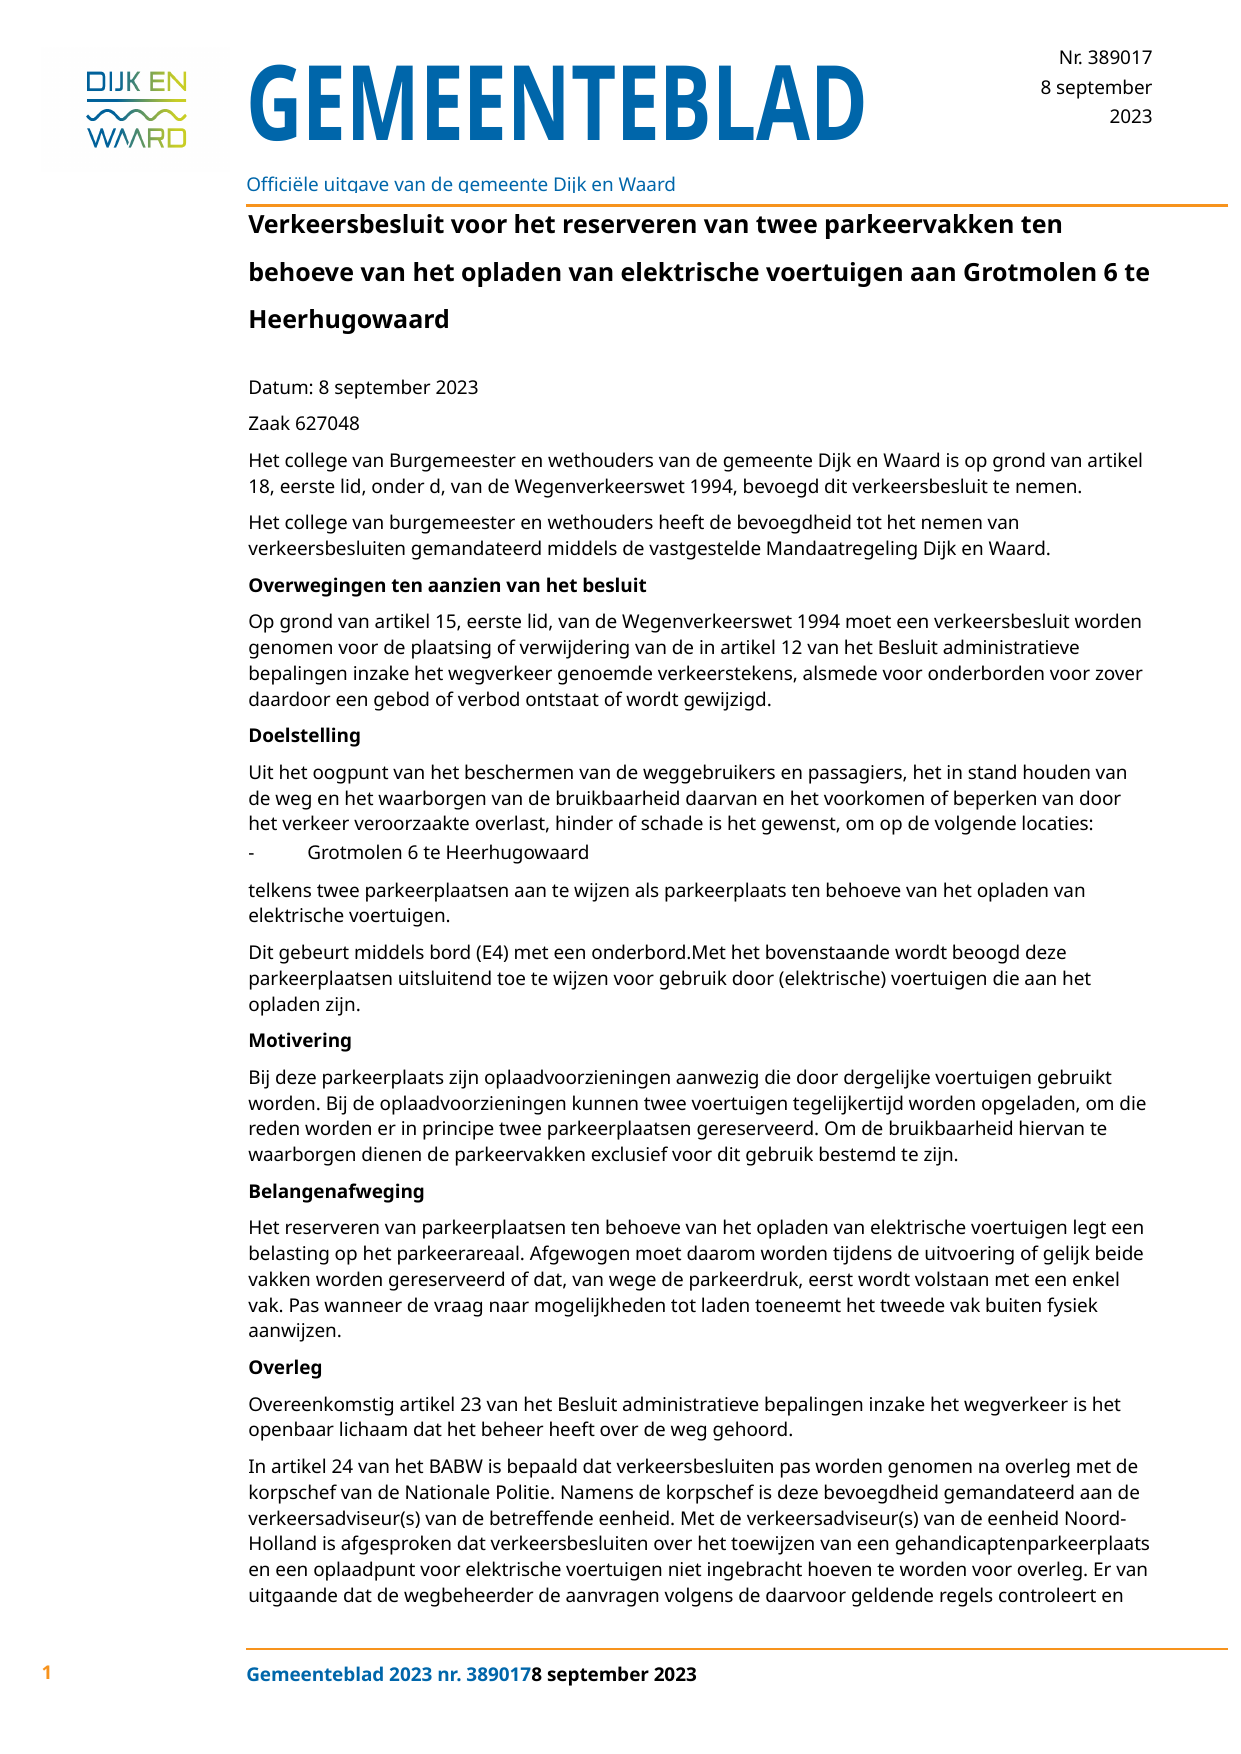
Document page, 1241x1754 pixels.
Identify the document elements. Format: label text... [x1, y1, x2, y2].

text Overwegingen ten aanzien van het besluit [248, 572, 1152, 598]
picture [41, 47, 231, 172]
text Het college van burgemeester en wethouders heeft de bevoegdheid tot het nemen van verkeersbesluiten gemandateerd middels de vastgestelde Mandaatregeling Dijk en Waard. [248, 509, 1152, 561]
text Het reserveren van parkeerplaatsen ten behoeve van het opladen van elektrische voertuigen legt een belasting op het parkeerareaal. Afgewogen moet daarom worden tijdens de uitvoering of gelijk beide vakken worden gereserveerd of dat, van wege de parkeerdruk, eerst wordt volstaan met een enkel vak. Pas wanneer de vraag naar mogelijkheden tot laden toeneemt het tweede vak buiten fysiek aanwijzen. [248, 1214, 1152, 1343]
text Verkeersbesluit voor het reserveren van twee parkeervakken ten behoeve van het opladen van elektrische voertuigen aan Grotmolen 6 te Heerhugowaard [248, 207, 1152, 336]
text Op grond van artikel 15, eerste lid, van de Wegenverkeerswet 1994 moet een verkeersbesluit worden genomen voor de plaatsing of verwijdering van de in artikel 12 van het Besluit administratieve bepalingen inzake het wegverkeer genoemde verkeerstekens, alsmede voor onderborden voor zover daardoor een gebod of verbod ontstaat of wordt gewijzigd. [248, 609, 1152, 712]
text telkens twee parkeerplaatsen aan te wijzen als parkeerplaats ten behoeve van het opladen van elektrische voertuigen. [248, 877, 1152, 928]
text Het college van Burgemeester en wethouders van de gemeente Dijk en Waard is op grond van artikel 18, eerste lid, onder d, van de Wegenverkeerswet 1994, bevoegd dit verkeersbesluit te nemen. [248, 447, 1152, 499]
text Zaak 627048 [248, 411, 1152, 436]
text Overleg [248, 1354, 1152, 1380]
text Dit gebeurt middels bord (E4) met een onderbord.Met het bovenstaande wordt beoogd deze parkeerplaatsen uitsluitend toe te wijzen voor gebruik door (elektrische) voertuigen die aan het opladen zijn. [248, 939, 1152, 1016]
text Overeenkomstig artikel 23 van het Besluit administratieve bepalingen inzake het wegverkeer is het openbaar lichaam dat het beheer heeft over de weg gehoord. [248, 1391, 1152, 1442]
text Doelstelling [248, 722, 1152, 748]
text Datum: 8 september 2023 [248, 374, 1152, 399]
text Bij deze parkeerplaats zijn oplaadvoorzieningen aanwezig die door dergelijke voertuigen gebruikt worden. Bij de oplaadvoorzieningen kunnen twee voertuigen tegelijkertijd worden opgeladen, om die reden worden er in principe twee parkeerplaatsen gereserveerd. Om de bruikbaarheid hiervan te waarborgen dienen de parkeervakken exclusief voor dit gebruik bestemd te zijn. [248, 1064, 1152, 1167]
text Motivering [248, 1027, 1152, 1053]
list Grotmolen 6 te Heerhugowaard [248, 839, 1152, 865]
text Uit het oogpunt van het beschermen van de weggebruikers en passagiers, het in stand houden van de weg en het waarborgen van de bruikbaarheid daarvan en het voorkomen of beperken van door het verkeer veroorzaakte overlast, hinder of schade is het gewenst, om op de volgende locaties: [248, 759, 1152, 836]
text In artikel 24 van het BABW is bepaald dat verkeersbesluiten pas worden genomen na overleg met de korpschef van de Nationale Politie. Namens de korpschef is deze bevoegdheid gemandateerd aan de verkeersadviseur(s) van de betreffende eenheid. Met de verkeersadviseur(s) van de eenheid Noord-Holland is afgesproken dat verkeersbesluiten over het toewijzen van een gehandicaptenparkeerplaats en een oplaadpunt voor elektrische voertuigen niet ingebracht hoeven te worden voor overleg. Er van uitgaande dat de wegbeheerder de aanvragen volgens de daarvoor geldende regels controleert en [248, 1453, 1152, 1608]
text Belangenafweging [248, 1178, 1152, 1204]
